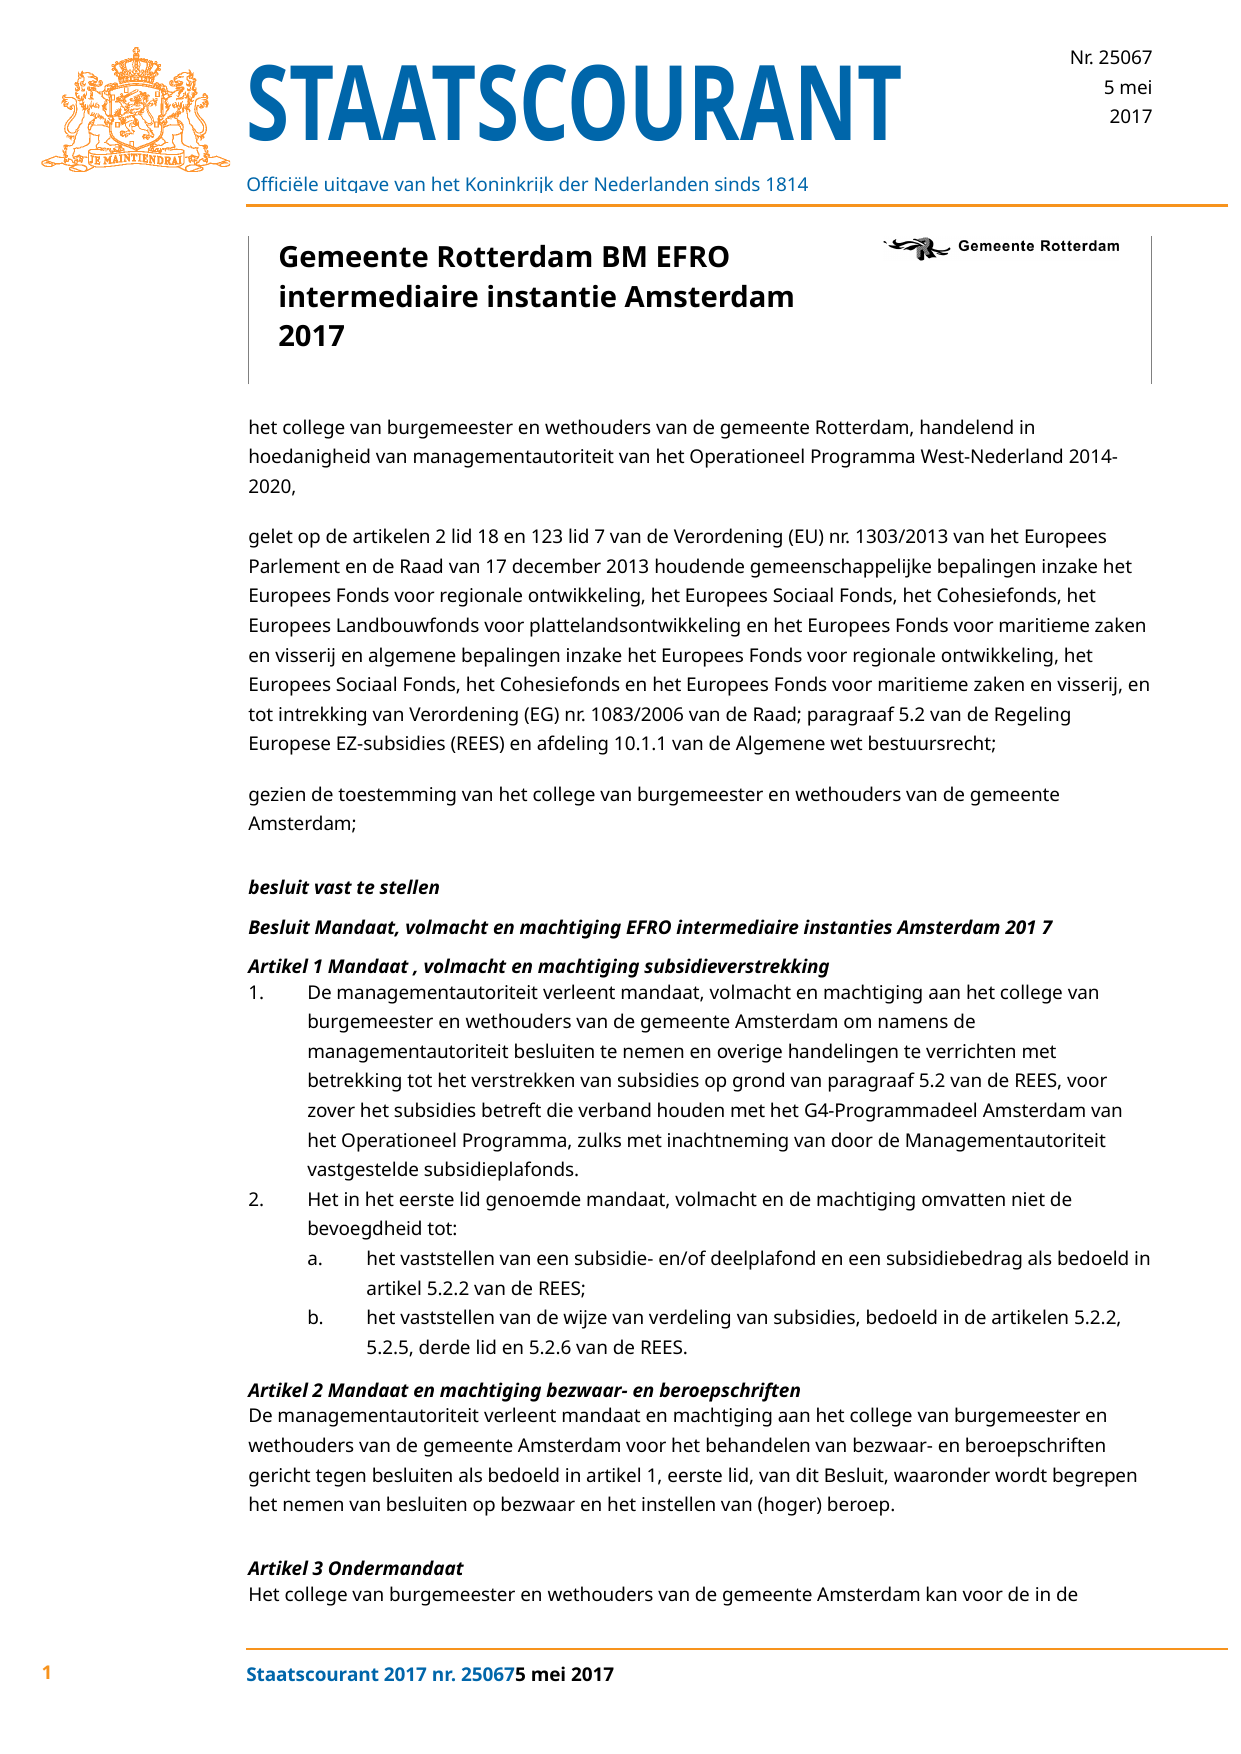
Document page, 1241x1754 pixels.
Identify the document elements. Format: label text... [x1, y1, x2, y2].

list De managementautoriteit verleent mandaat, volmacht en machtiging aan het college van burgemeester en wethouders van de gemeente Amsterdam om namens de managementautoriteit besluiten te nemen en overige handelingen te verrichten met betrekking tot het verstrekken van subsidies op grond van paragraaf 5.2 van de REES, voor zover het subsidies betreft die verband houden met het G4-Programmadeel Amsterdam van het Operationeel Programma, zulks met inachtneming van door de Managementautoriteit vastgestelde subsidieplafonds. [248, 979, 1152, 1182]
text Artikel 1 Mandaat , volmacht en machtiging subsidieverstrekking [248, 953, 1152, 979]
picture [882, 236, 1119, 261]
list het vaststellen van een subsidie- en/of deelplafond en een subsidiebedrag als bedoeld in artikel 5.2.2 van de REES; [307, 1245, 1152, 1300]
text gelet op de artikelen 2 lid 18 en 123 lid 7 van de Verordening (EU) nr. 1303/2013 van het Europees Parlement en de Raad van 17 december 2013 houdende gemeenschappelijke bepalingen inzake het Europees Fonds voor regionale ontwikkeling, het Europees Sociaal Fonds, het Cohesiefonds, het Europees Landbouwfonds voor plattelandsontwikkeling en het Europees Fonds voor maritieme zaken en visserij en algemene bepalingen inzake het Europees Fonds voor regionale ontwikkeling, het Europees Sociaal Fonds, het Cohesiefonds en het Europees Fonds voor maritieme zaken en visserij, en tot intrekking van Verordening (EG) nr. 1083/2006 van de Raad; paragraaf 5.2 van de Regeling Europese EZ-subsidies (REES) en afdeling 10.1.1 van de Algemene wet bestuursrecht; [248, 523, 1152, 756]
text Artikel 3 Ondermandaat [248, 1555, 1152, 1581]
text gezien de toestemming van het college van burgemeester en wethouders van de gemeente Amsterdam; [248, 781, 1152, 836]
list het vaststellen van de wijze van verdeling van subsidies, bedoeld in de artikelen 5.2.2, 5.2.5, derde lid en 5.2.6 van de REES. [307, 1304, 1152, 1359]
picture [41, 47, 231, 172]
text het college van burgemeester en wethouders van de gemeente Rotterdam, handelend in hoedanigheid van managementautoriteit van het Operationeel Programma West-Nederland 2014-2020, [248, 414, 1152, 499]
text Het college van burgemeester en wethouders van de gemeente Amsterdam kan voor de in de [248, 1581, 1152, 1607]
table_header Gemeente Rotterdam BM EFRO intermediaire instantie Amsterdam 2017 [249, 236, 850, 384]
text Artikel 2 Mandaat en machtiging bezwaar- en beroepschriften [248, 1377, 1152, 1403]
text besluit vast te stellen [248, 874, 1152, 900]
text Besluit Mandaat, volmacht en machtiging EFRO intermediaire instanties Amsterdam 201 7 [248, 914, 1152, 939]
table_header [850, 236, 1151, 384]
text De managementautoriteit verleent mandaat en machtiging aan het college van burgemeester en wethouders van de gemeente Amsterdam voor het behandelen van bezwaar- en beroepschriften gericht tegen besluiten als bedoeld in artikel 1, eerste lid, van dit Besluit, waaronder wordt begrepen het nemen van besluiten op bezwaar en het instellen van (hoger) beroep. [248, 1403, 1152, 1517]
list Het in het eerste lid genoemde mandaat, volmacht en de machtiging omvatten niet de bevoegdheid tot: [248, 1186, 1152, 1241]
